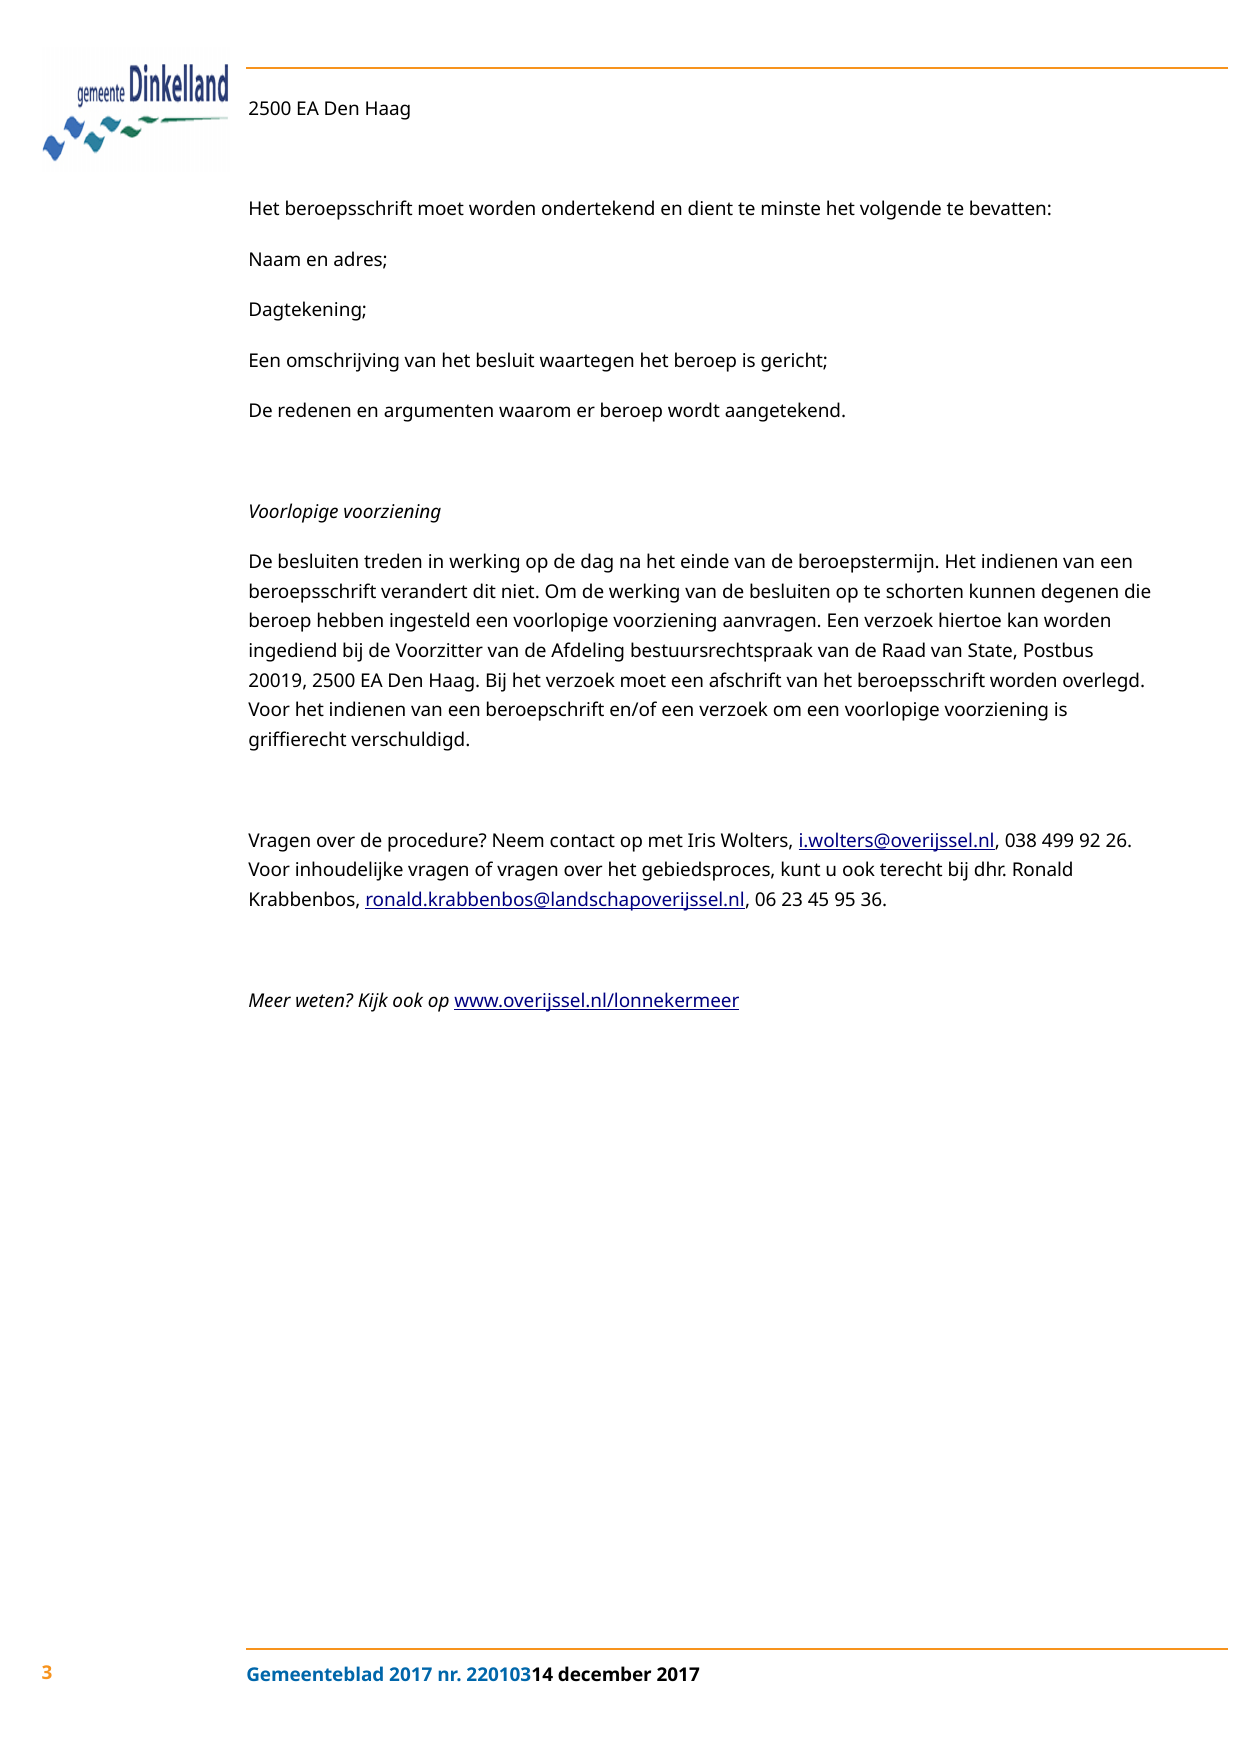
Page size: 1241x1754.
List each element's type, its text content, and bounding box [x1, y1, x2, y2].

text De besluiten treden in werking op de dag na het einde van de beroepstermijn. Het indienen van een beroepsschrift verandert dit niet. Om de werking van de besluiten op te schorten kunnen degenen die beroep hebben ingesteld een voorlopige voorziening aanvragen. Een verzoek hiertoe kan worden ingediend bij de Voorzitter van de Afdeling bestuursrechtspraak van de Raad van State, Postbus 20019, 2500 EA Den Haag. Bij het verzoek moet een afschrift van het beroepsschrift worden overlegd. Voor het indienen van een beroepschrift en/of een verzoek om een voorlopige voorziening is griffierecht verschuldigd. [248, 548, 1152, 752]
text De redenen en argumenten waarom er beroep wordt aangetekend. [248, 397, 1152, 423]
text Naam en adres; [248, 246, 1152, 272]
text Dagtekening; [248, 296, 1152, 322]
text Meer weten? Kijk ook op www.overijssel.nl/lonnekermeer [248, 987, 1152, 1013]
text 2500 EA Den Haag [248, 95, 1152, 121]
text Het beroepsschrift moet worden ondertekend en dient te minste het volgende te bevatten: [248, 196, 1152, 221]
text Een omschrijving van het besluit waartegen het beroep is gericht; [248, 347, 1152, 373]
text Vragen over de procedure? Neem contact op met Iris Wolters, i.wolters@overijssel.nl, 038 499 92 26. Voor inhoudelijke vragen of vragen over het gebiedsproces, kunt u ook terecht bij dhr. Ronald Krabbenbos, ronald.krabbenbos@landschapoverijssel.nl, 06 23 45 95 36. [248, 827, 1152, 912]
text Voorlopige voorziening [248, 498, 1152, 524]
picture [41, 47, 231, 172]
